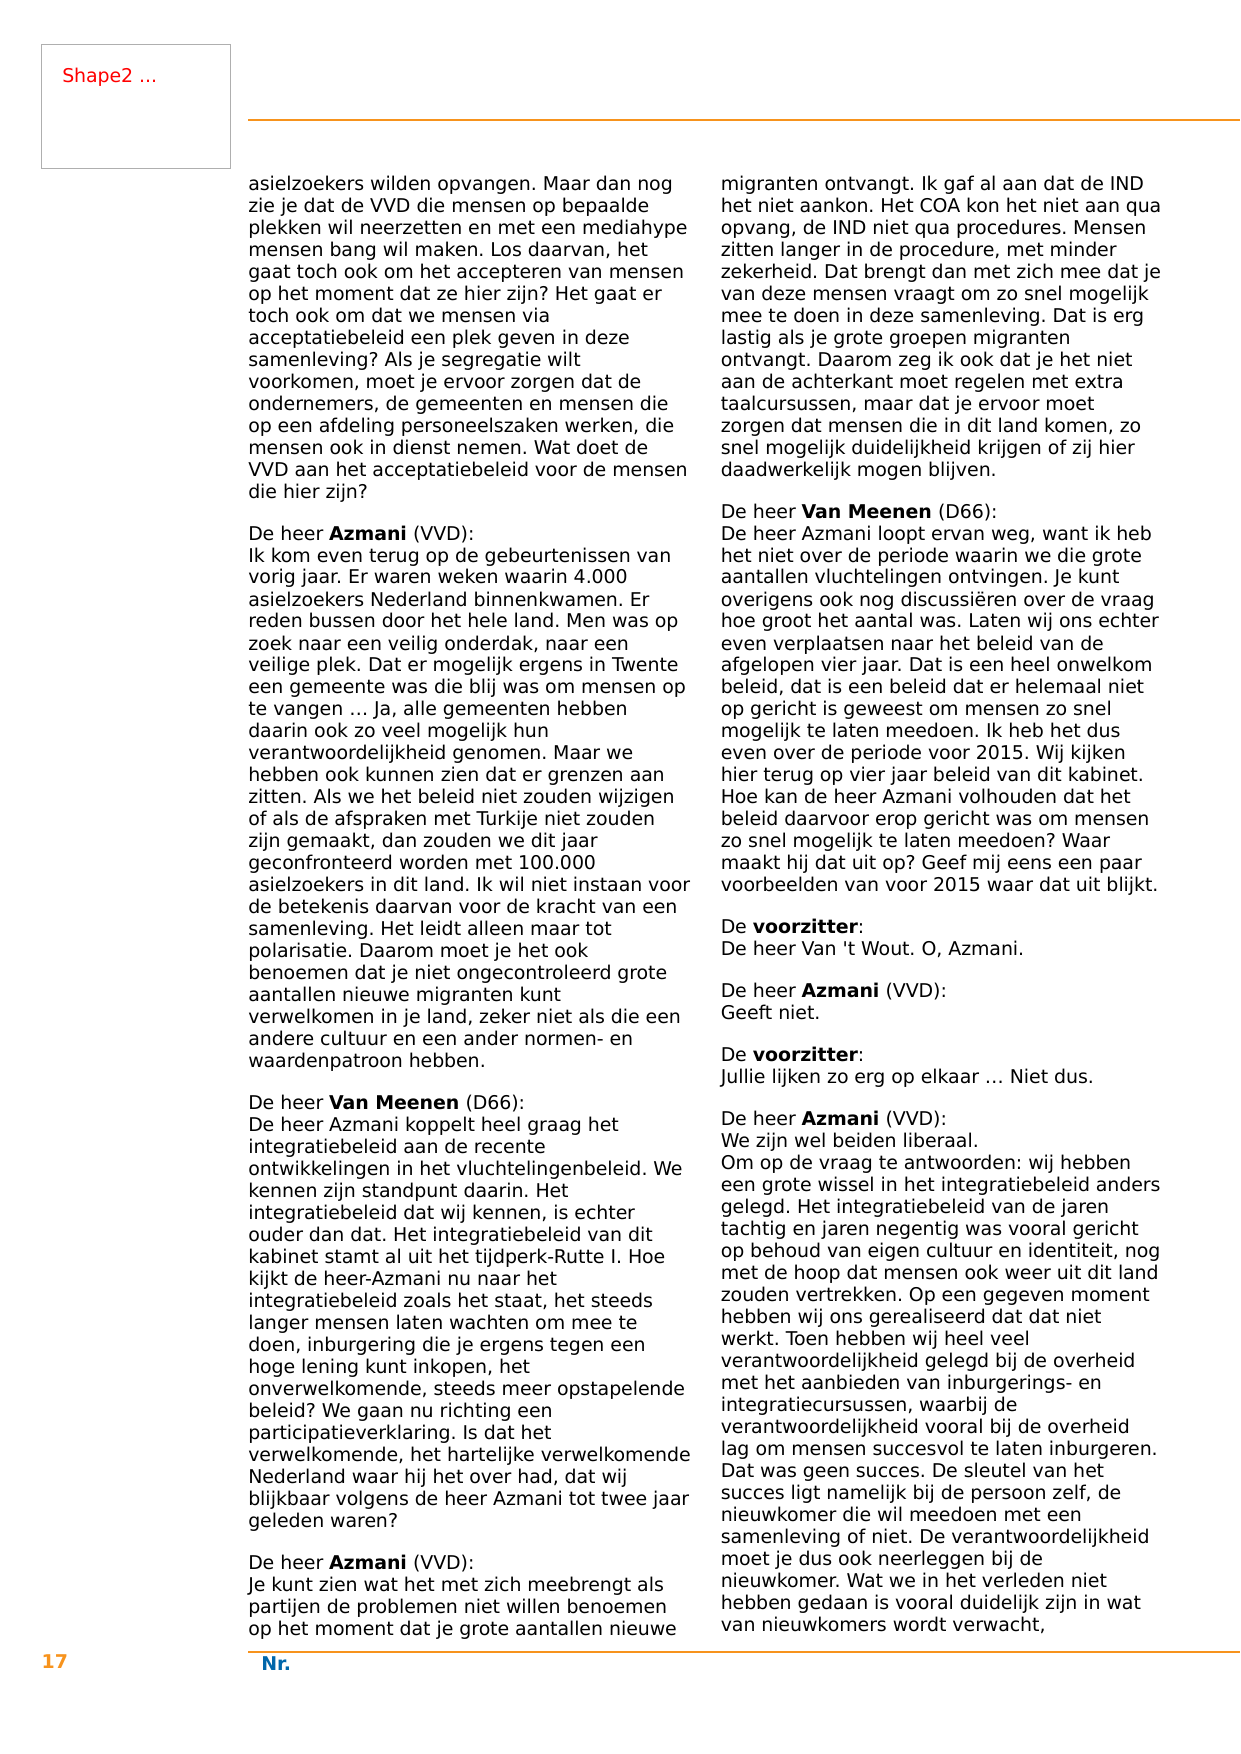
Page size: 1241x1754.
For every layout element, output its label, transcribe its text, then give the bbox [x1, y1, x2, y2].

text De heer Van 't Wout. O, Azmani. [721, 938, 1163, 960]
text Ik kom even terug op de gebeurtenissen van vorig jaar. Er waren weken waarin 4.000 asielzoekers Nederland binnenkwamen. Er reden bussen door het hele land. Men was op zoek naar een veilig onderdak, naar een veilige plek. Dat er mogelijk ergens in Twente een gemeente was die blij was om mensen op te vangen … Ja, alle gemeenten hebben daarin ook zo veel mogelijk hun verantwoordelijkheid genomen. Maar we hebben ook kunnen zien dat er grenzen aan zitten. Als we het beleid niet zouden wijzigen of als de afspraken met Turkije niet zouden zijn gemaakt, dan zouden we dit jaar geconfronteerd worden met 100.000 asielzoekers in dit land. Ik wil niet instaan voor de betekenis daarvan voor de kracht van een samenleving. Het leidt alleen maar tot polarisatie. Daarom moet je het ook benoemen dat je niet ongecontroleerd grote aantallen nieuwe migranten kunt verwelkomen in je land, zeker niet als die een andere cultuur en een ander normen- en waardenpatroon hebben. [248, 544, 691, 1072]
text De heer Azmani loopt ervan weg, want ik heb het niet over de periode waarin we die grote aantallen vluchtelingen ontvingen. Je kunt overigens ook nog discussiëren over de vraag hoe groot het aantal was. Laten wij ons echter even verplaatsen naar het beleid van de afgelopen vier jaar. Dat is een heel onwelkom beleid, dat is een beleid dat er helemaal niet op gericht is geweest om mensen zo snel mogelijk te laten meedoen. Ik heb het dus even over de periode voor 2015. Wij kijken hier terug op vier jaar beleid van dit kabinet. Hoe kan de heer Azmani volhouden dat het beleid daarvoor erop gericht was om mensen zo snel mogelijk te laten meedoen? Waar maakt hij dat uit op? Geef mij eens een paar voorbeelden van voor 2015 waar dat uit blijkt. [721, 522, 1163, 896]
text Je kunt zien wat het met zich meebrengt als partijen de problemen niet willen benoemen op het moment dat je grote aantallen nieuwe [248, 1573, 691, 1639]
text Geeft niet. [721, 1002, 1163, 1024]
text De heer Azmani koppelt heel graag het integratiebeleid aan de recente ontwikkelingen in het vluchtelingenbeleid. We kennen zijn standpunt daarin. Het integratiebeleid dat wij kennen, is echter ouder dan dat. Het integratiebeleid van dit kabinet stamt al uit het tijdperk-Rutte I. Hoe kijkt de heer-Azmani nu naar het integratiebeleid zoals het staat, het steeds langer mensen laten wachten om mee te doen, inburgering die je ergens tegen een hoge lening kunt inkopen, het onverwelkomende, steeds meer opstapelende beleid? We gaan nu richting een participatieverklaring. Is dat het verwelkomende, het hartelijke verwelkomende Nederland waar hij het over had, dat wij blijkbaar volgens de heer Azmani tot twee jaar geleden waren? [248, 1114, 691, 1532]
text Jullie lijken zo erg op elkaar … Niet dus. [721, 1066, 1163, 1088]
text asielzoekers wilden opvangen. Maar dan nog zie je dat de VVD die mensen op bepaalde plekken wil neerzetten en met een mediahype mensen bang wil maken. Los daarvan, het gaat toch ook om het accepteren van mensen op het moment dat ze hier zijn? Het gaat er toch ook om dat we mensen via acceptatiebeleid een plek geven in deze samenleving? Als je segregatie wilt voorkomen, moet je ervoor zorgen dat de ondernemers, de gemeenten en mensen die op een afdeling personeelszaken werken, die mensen ook in dienst nemen. Wat doet de VVD aan het acceptatiebeleid voor de mensen die hier zijn? [248, 173, 691, 502]
text De voorzitter: [721, 916, 1163, 938]
text De voorzitter: [721, 1044, 1163, 1066]
text De heer Azmani (VVD): [721, 980, 1163, 1002]
text De heer Van Meenen (D66): [721, 501, 1163, 522]
text Om op de vraag te antwoorden: wij hebben een grote wissel in het integratiebeleid anders gelegd. Het integratiebeleid van de jaren tachtig en jaren negentig was vooral gericht op behoud van eigen cultuur en identiteit, nog met de hoop dat mensen ook weer uit dit land zouden vertrekken. Op een gegeven moment hebben wij ons gerealiseerd dat dat niet werkt. Toen hebben wij heel veel verantwoordelijkheid gelegd bij de overheid met het aanbieden van inburgerings- en integratiecursussen, waarbij de verantwoordelijkheid vooral bij de overheid lag om mensen succesvol te laten inburgeren. Dat was geen succes. De sleutel van het succes ligt namelijk bij de persoon zelf, de nieuwkomer die wil meedoen met een samenleving of niet. De verantwoordelijkheid moet je dus ook neerleggen bij de nieuwkomer. Wat we in het verleden niet hebben gedaan is vooral duidelijk zijn in wat van nieuwkomers wordt verwacht, [721, 1152, 1163, 1636]
text De heer Azmani (VVD): [248, 1552, 691, 1573]
text De heer Azmani (VVD): [248, 522, 691, 544]
text We zijn wel beiden liberaal. [721, 1130, 1163, 1152]
text migranten ontvangt. Ik gaf al aan dat de IND het niet aankon. Het COA kon het niet aan qua opvang, de IND niet qua procedures. Mensen zitten langer in de procedure, met minder zekerheid. Dat brengt dan met zich mee dat je van deze mensen vraagt om zo snel mogelijk mee te doen in deze samenleving. Dat is erg lastig als je grote groepen migranten ontvangt. Daarom zeg ik ook dat je het niet aan de achterkant moet regelen met extra taalcursussen, maar dat je ervoor moet zorgen dat mensen die in dit land komen, zo snel mogelijk duidelijkheid krijgen of zij hier daadwerkelijk mogen blijven. [721, 173, 1163, 481]
text De heer Van Meenen (D66): [248, 1092, 691, 1114]
text De heer Azmani (VVD): [721, 1108, 1163, 1130]
